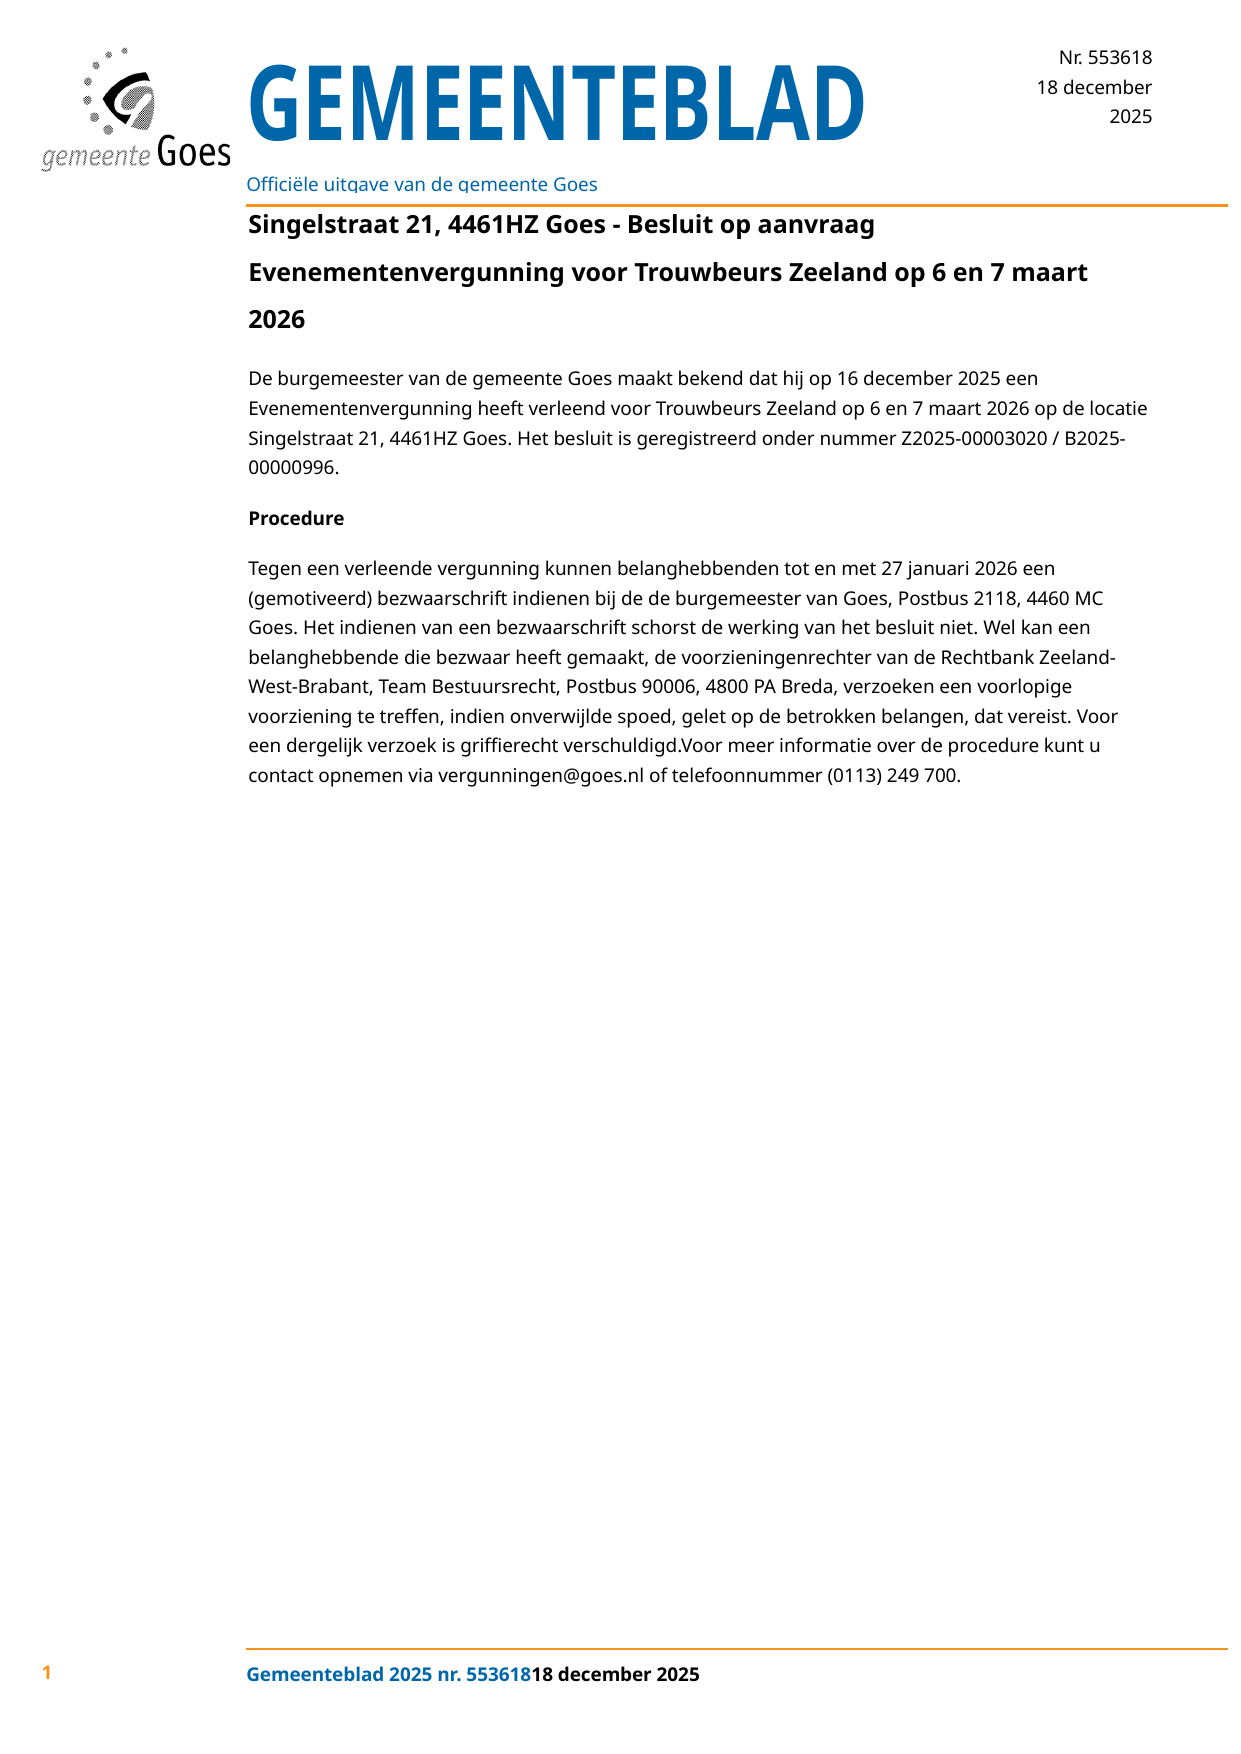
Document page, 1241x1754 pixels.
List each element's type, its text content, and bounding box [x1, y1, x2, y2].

text Tegen een verleende vergunning kunnen belanghebbenden tot en met 27 januari 2026 een (gemotiveerd) bezwaarschrift indienen bij de de burgemeester van Goes, Postbus 2118, 4460 MC Goes. Het indienen van een bezwaarschrift schorst de werking van het besluit niet. Wel kan een belanghebbende die bezwaar heeft gemaakt, de voorzieningenrechter van de Rechtbank Zeeland-West-Brabant, Team Bestuursrecht, Postbus 90006, 4800 PA Breda, verzoeken een voorlopige voorziening te treffen, indien onverwijlde spoed, gelet op de betrokken belangen, dat vereist. Voor een dergelijk verzoek is griffierecht verschuldigd.Voor meer informatie over de procedure kunt u contact opnemen via vergunningen@goes.nl of telefoonnummer (0113) 249 700. [248, 555, 1152, 788]
text Procedure [248, 505, 1152, 530]
picture [41, 47, 231, 172]
text Singelstraat 21, 4461HZ Goes - Besluit op aanvraag Evenementenvergunning voor Trouwbeurs Zeeland op 6 en 7 maart 2026 [248, 207, 1152, 336]
text De burgemeester van de gemeente Goes maakt bekend dat hij op 16 december 2025 een Evenementenvergunning heeft verleend voor Trouwbeurs Zeeland op 6 en 7 maart 2026 op de locatie Singelstraat 21, 4461HZ Goes. Het besluit is geregistreerd onder nummer Z2025-00003020 / B2025-00000996. [248, 366, 1152, 480]
